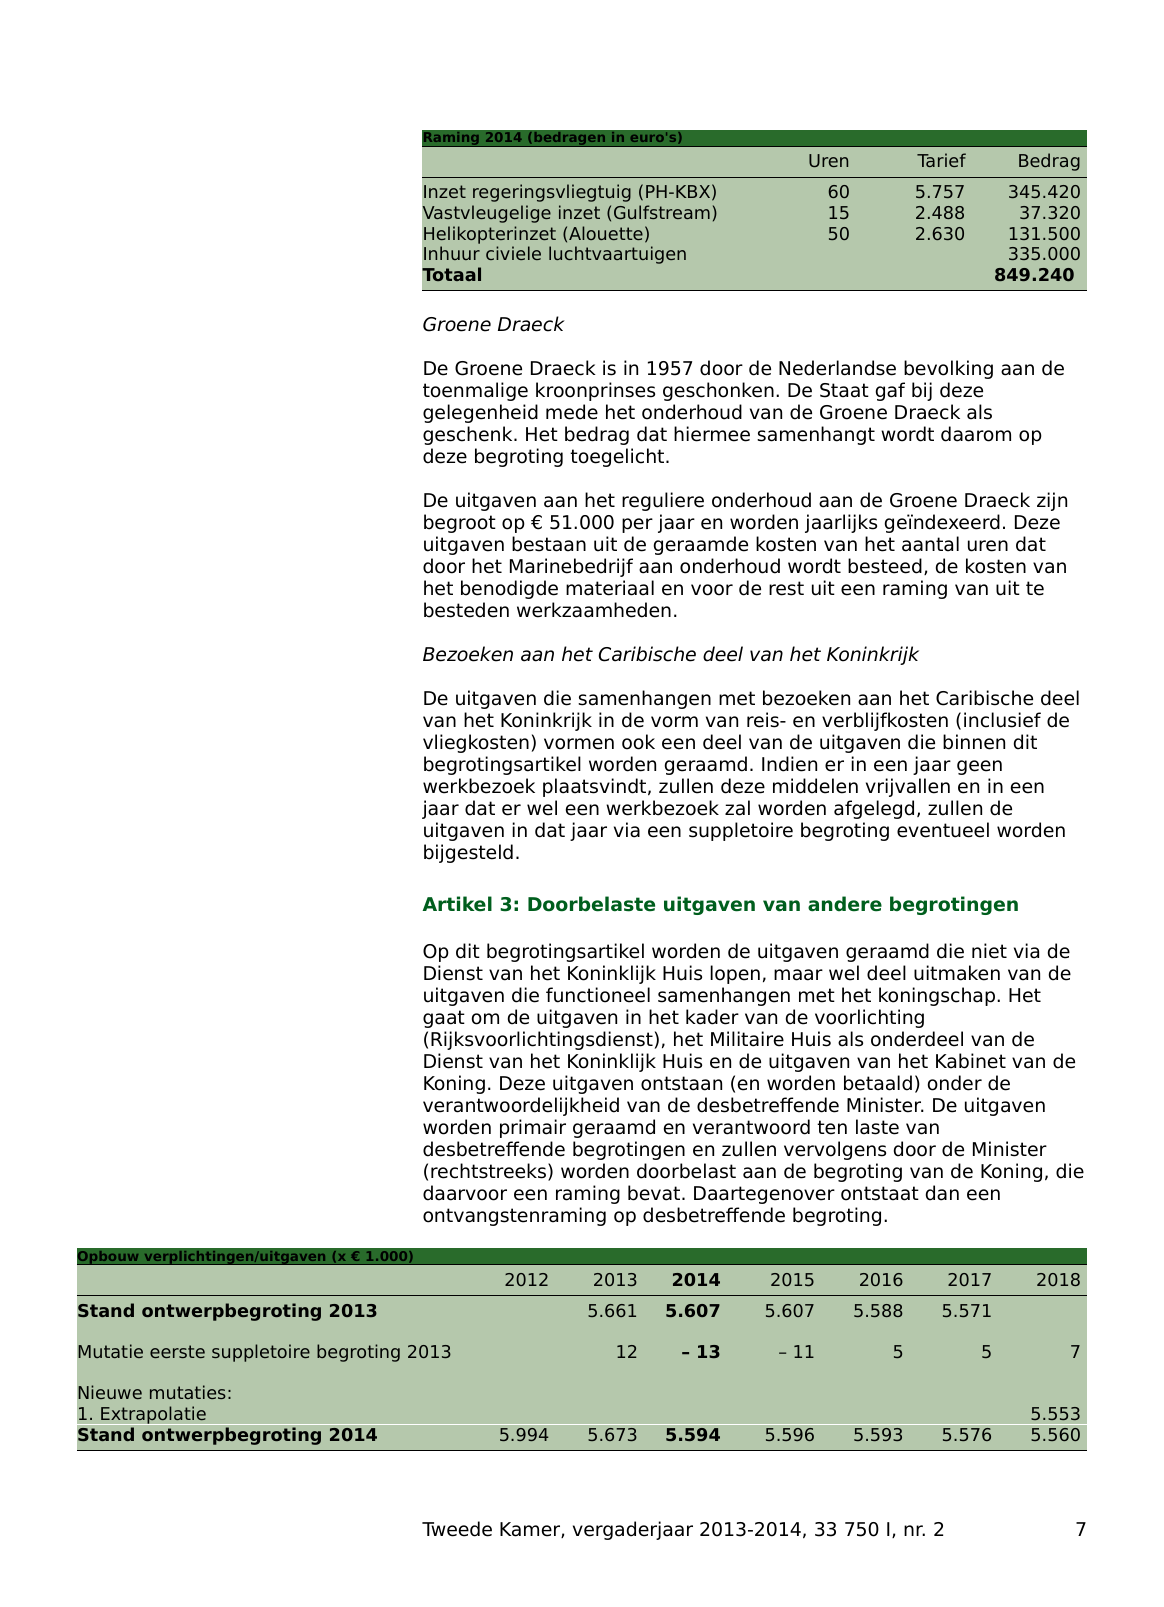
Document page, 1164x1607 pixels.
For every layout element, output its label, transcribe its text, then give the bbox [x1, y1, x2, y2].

table_cell 1. Extrapolatie [77, 1404, 466, 1424]
table_cell 12 [555, 1342, 644, 1363]
table_cell 5.661 [555, 1296, 644, 1321]
table_cell 5.607 [644, 1296, 732, 1321]
table_cell [466, 1321, 555, 1342]
table_cell [909, 1321, 998, 1342]
table_cell 2.630 [856, 224, 971, 244]
table_cell 37.320 [971, 203, 1087, 224]
table_cell Totaal [422, 265, 740, 290]
text De Groene Draeck is in 1957 door de Nederlandse bevolking aan de toenmalige kroonprinses geschonken. De Staat gaf bij deze gelegenheid mede het onderhoud van de Groene Draeck als geschenk. Het bedrag dat hiermee samenhangt wordt daarom op deze begroting toegelicht. [422, 358, 1087, 467]
table_cell [821, 1321, 909, 1342]
table_cell [555, 1383, 644, 1404]
table_cell [644, 1321, 732, 1342]
table_header Opbouw verplichtingen/uitgaven (x € 1.000) [77, 1248, 1087, 1264]
table_cell 2016 [821, 1265, 909, 1295]
table_cell 849.240 [971, 265, 1087, 290]
table_cell [77, 1363, 466, 1383]
text De uitgaven aan het reguliere onderhoud aan de Groene Draeck zijn begroot op € 51.000 per jaar en worden jaarlijks geïndexeerd. Deze uitgaven bestaan uit de geraamde kosten van het aantal uren dat door het Marinebedrijf aan onderhoud wordt besteed, de kosten van het benodigde materiaal en voor de rest uit een raming van uit te besteden werkzaamheden. [422, 490, 1087, 622]
subtitle Bezoeken aan het Caribische deel van het Koninkrijk [422, 644, 1087, 666]
table_cell [856, 265, 971, 290]
table_cell Tarief [856, 147, 971, 177]
table_cell 7 [998, 1342, 1087, 1363]
table_cell Stand ontwerpbegroting 2014 [77, 1425, 466, 1450]
table_cell [555, 1363, 644, 1383]
table_cell [555, 1321, 644, 1342]
table_cell 2.488 [856, 203, 971, 224]
table_cell [740, 265, 856, 290]
table_cell [644, 1363, 732, 1383]
table_cell Vastvleugelige inzet (Gulfstream) [422, 203, 740, 224]
table_cell 5.757 [856, 178, 971, 203]
table_cell 5.593 [821, 1425, 909, 1450]
table_cell [466, 1296, 555, 1321]
subtitle Groene Draeck [422, 313, 1087, 335]
table_cell 2018 [998, 1265, 1087, 1295]
table_cell [740, 244, 856, 265]
table_cell [555, 1404, 644, 1424]
table_cell Inhuur civiele luchtvaartuigen [422, 244, 740, 265]
table_cell [821, 1404, 909, 1424]
table_cell 2013 [555, 1265, 644, 1295]
table_cell [998, 1363, 1087, 1383]
table_cell [732, 1383, 821, 1404]
table_cell [77, 1265, 466, 1295]
subtitle Artikel 3: Doorbelaste uitgaven van andere begrotingen [422, 894, 1087, 916]
table_cell 5.673 [555, 1425, 644, 1450]
table_cell [856, 244, 971, 265]
table_cell 2015 [732, 1265, 821, 1295]
table_cell 5.588 [821, 1296, 909, 1321]
table_cell [422, 147, 740, 177]
table_cell 50 [740, 224, 856, 244]
table_cell [466, 1342, 555, 1363]
table_cell Stand ontwerpbegroting 2013 [77, 1296, 466, 1321]
table_cell [821, 1363, 909, 1383]
table_cell – 11 [732, 1342, 821, 1363]
table_cell [644, 1404, 732, 1424]
table_cell [644, 1383, 732, 1404]
table_cell 5 [909, 1342, 998, 1363]
table_cell 5.596 [732, 1425, 821, 1450]
table_cell [466, 1363, 555, 1383]
table_cell Bedrag [971, 147, 1087, 177]
table_cell Helikopterinzet (Alouette) [422, 224, 740, 244]
table_cell 2012 [466, 1265, 555, 1295]
table_cell [821, 1383, 909, 1404]
table_cell 5.553 [998, 1404, 1087, 1424]
table_cell 2014 [644, 1265, 732, 1295]
table_cell [998, 1383, 1087, 1404]
table_cell [466, 1404, 555, 1424]
table_cell 5 [821, 1342, 909, 1363]
table_cell [732, 1404, 821, 1424]
table_cell [998, 1321, 1087, 1342]
table_cell [466, 1383, 555, 1404]
table_cell 335.000 [971, 244, 1087, 265]
table_cell – 13 [644, 1342, 732, 1363]
table_cell 5.994 [466, 1425, 555, 1450]
text Op dit begrotingsartikel worden de uitgaven geraamd die niet via de Dienst van het Koninklijk Huis lopen, maar wel deel uitmaken van de uitgaven die functioneel samenhangen met het koningschap. Het gaat om de uitgaven in het kader van de voorlichting (Rijksvoorlichtingsdienst), het Militaire Huis als onderdeel van de Dienst van het Koninklijk Huis en de uitgaven van het Kabinet van de Koning. Deze uitgaven ontstaan (en worden betaald) onder de verantwoordelijkheid van de desbetreffende Minister. De uitgaven worden primair geraamd en verantwoord ten laste van desbetreffende begrotingen en zullen vervolgens door de Minister (rechtstreeks) worden doorbelast aan de begroting van de Koning, die daarvoor een raming bevat. Daartegenover ontstaat dan een ontvangstenraming op desbetreffende begroting. [422, 941, 1087, 1226]
table_cell 15 [740, 203, 856, 224]
table_cell Inzet regeringsvliegtuig (PH-KBX) [422, 178, 740, 203]
table_cell 5.607 [732, 1296, 821, 1321]
table_cell 2017 [909, 1265, 998, 1295]
table_header Raming 2014 (bedragen in euro's) [422, 130, 1087, 146]
table_cell [998, 1296, 1087, 1321]
table_cell [732, 1321, 821, 1342]
table_cell 131.500 [971, 224, 1087, 244]
table_cell 5.594 [644, 1425, 732, 1450]
table_cell Mutatie eerste suppletoire begroting 2013 [77, 1342, 466, 1363]
table_cell 60 [740, 178, 856, 203]
table_cell Uren [740, 147, 856, 177]
table_cell [909, 1363, 998, 1383]
table_cell 5.571 [909, 1296, 998, 1321]
text De uitgaven die samenhangen met bezoeken aan het Caribische deel van het Koninkrijk in de vorm van reis- en verblijfkosten (inclusief de vliegkosten) vormen ook een deel van de uitgaven die binnen dit begrotingsartikel worden geraamd. Indien er in een jaar geen werkbezoek plaatsvindt, zullen deze middelen vrijvallen en in een jaar dat er wel een werkbezoek zal worden afgelegd, zullen de uitgaven in dat jaar via een suppletoire begroting eventueel worden bijgesteld. [422, 688, 1087, 864]
table_cell [732, 1363, 821, 1383]
table_cell 5.560 [998, 1425, 1087, 1450]
table_cell [909, 1383, 998, 1404]
table_cell 345.420 [971, 178, 1087, 203]
table_cell 5.576 [909, 1425, 998, 1450]
table_cell [77, 1321, 466, 1342]
table_cell [909, 1404, 998, 1424]
table_cell Nieuwe mutaties: [77, 1383, 466, 1404]
